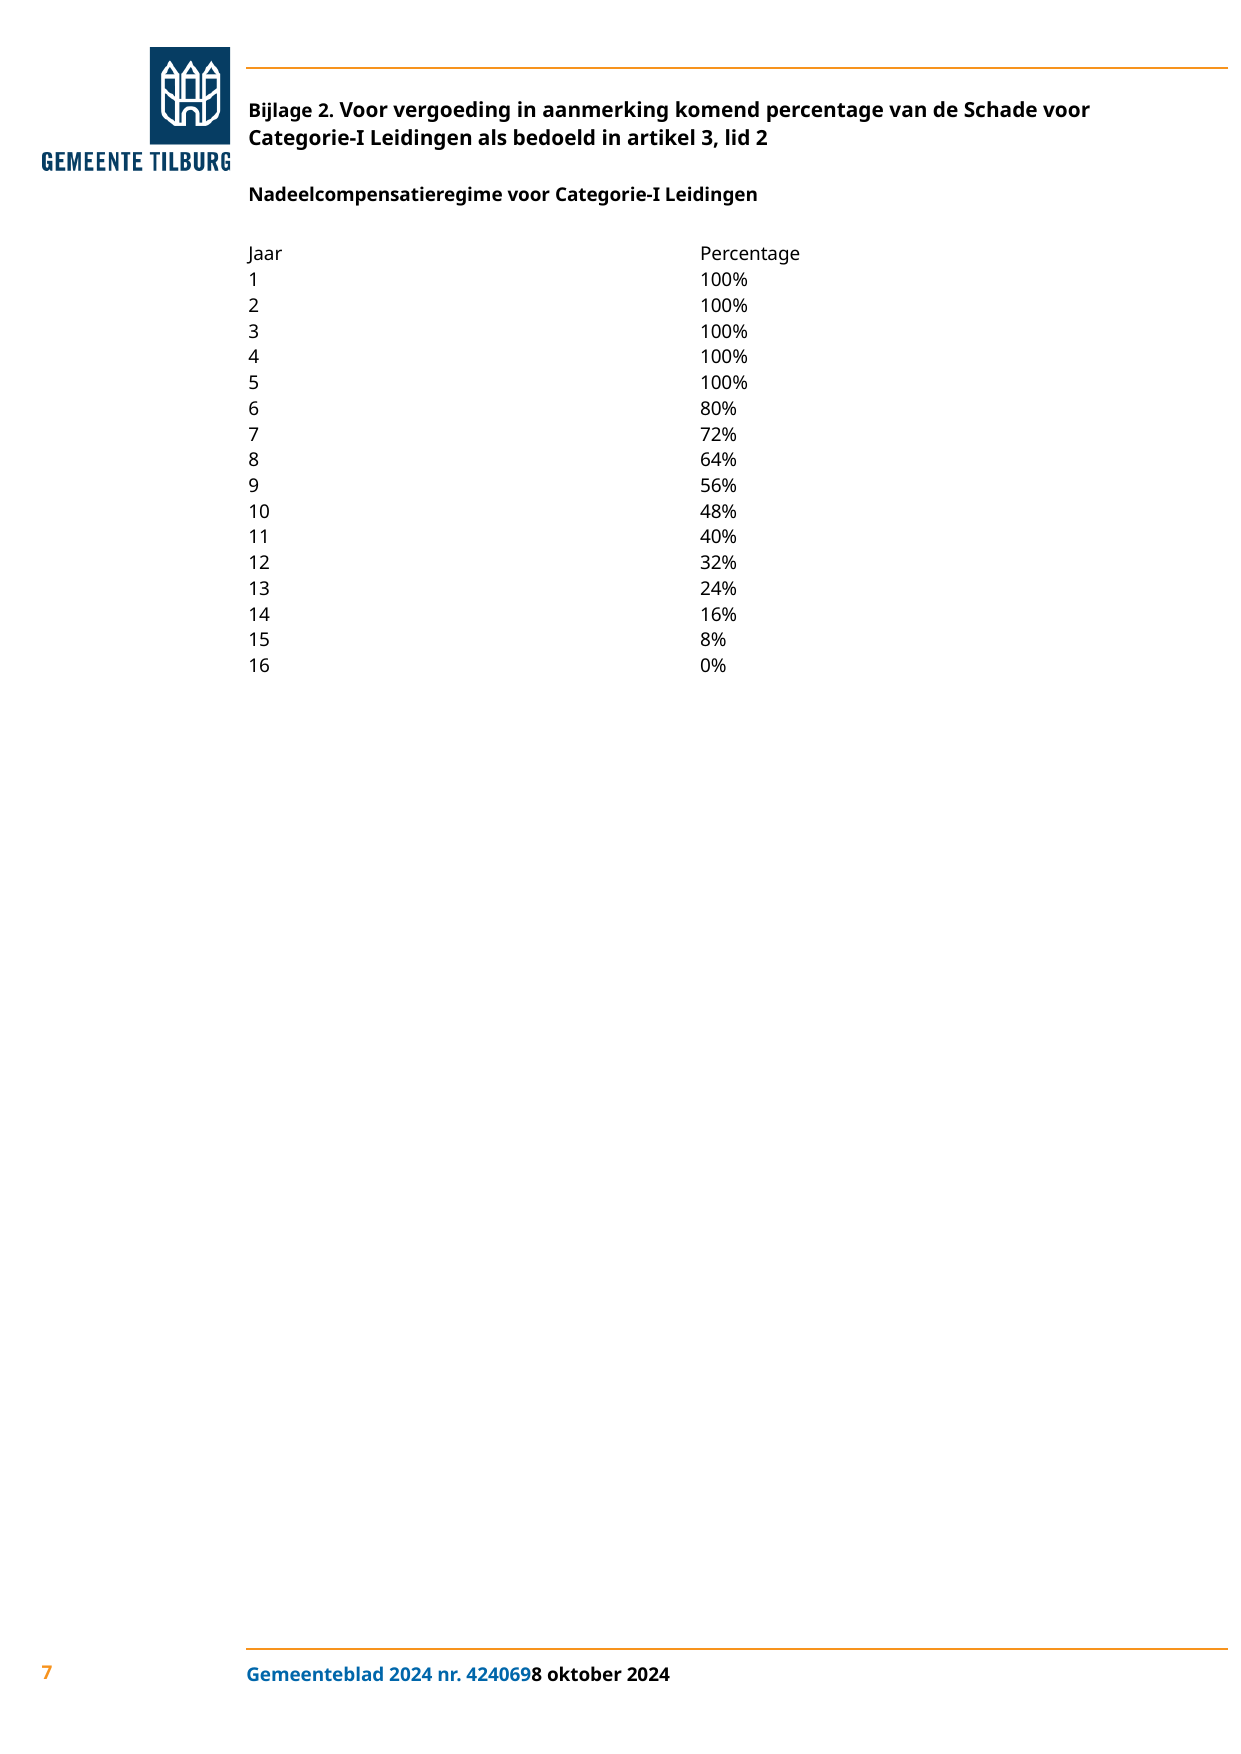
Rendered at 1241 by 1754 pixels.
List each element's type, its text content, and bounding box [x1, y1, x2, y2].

table_cell 64% [700, 446, 1152, 472]
table_cell 8% [700, 627, 1152, 652]
text Nadeelcompensatieregime voor Categorie-I Leidingen [248, 181, 1152, 207]
table_cell 6 [248, 395, 700, 421]
table_cell 9 [248, 472, 700, 498]
table_cell 13 [248, 575, 700, 601]
table_cell 100% [700, 344, 1152, 369]
picture [41, 47, 231, 172]
table_cell 16% [700, 601, 1152, 627]
table_cell 72% [700, 421, 1152, 446]
table_cell 10 [248, 498, 700, 524]
table_cell 100% [700, 266, 1152, 292]
table_cell 48% [700, 498, 1152, 524]
table_cell 14 [248, 601, 700, 627]
table_cell 1 [248, 266, 700, 292]
table_cell 12 [248, 549, 700, 575]
table_cell 2 [248, 292, 700, 318]
table_header Jaar [248, 241, 700, 266]
table_cell 24% [700, 575, 1152, 601]
table_cell 4 [248, 344, 700, 369]
table_cell 100% [700, 318, 1152, 343]
table_header Percentage [700, 241, 1152, 266]
text Bijlage 2. Voor vergoeding in aanmerking komend percentage van de Schade voor Categorie-I Leidingen als bedoeld in artikel 3, lid 2 [248, 95, 1152, 152]
table_cell 11 [248, 524, 700, 549]
table_cell 80% [700, 395, 1152, 421]
table_cell 5 [248, 369, 700, 395]
table_cell 32% [700, 549, 1152, 575]
table_cell 7 [248, 421, 700, 446]
table_cell 8 [248, 446, 700, 472]
table_cell 15 [248, 627, 700, 652]
table_cell 3 [248, 318, 700, 343]
table_cell 40% [700, 524, 1152, 549]
table_cell 0% [700, 652, 1152, 678]
table_cell 16 [248, 652, 700, 678]
table_cell 100% [700, 292, 1152, 318]
table_cell 100% [700, 369, 1152, 395]
table_cell 56% [700, 472, 1152, 498]
